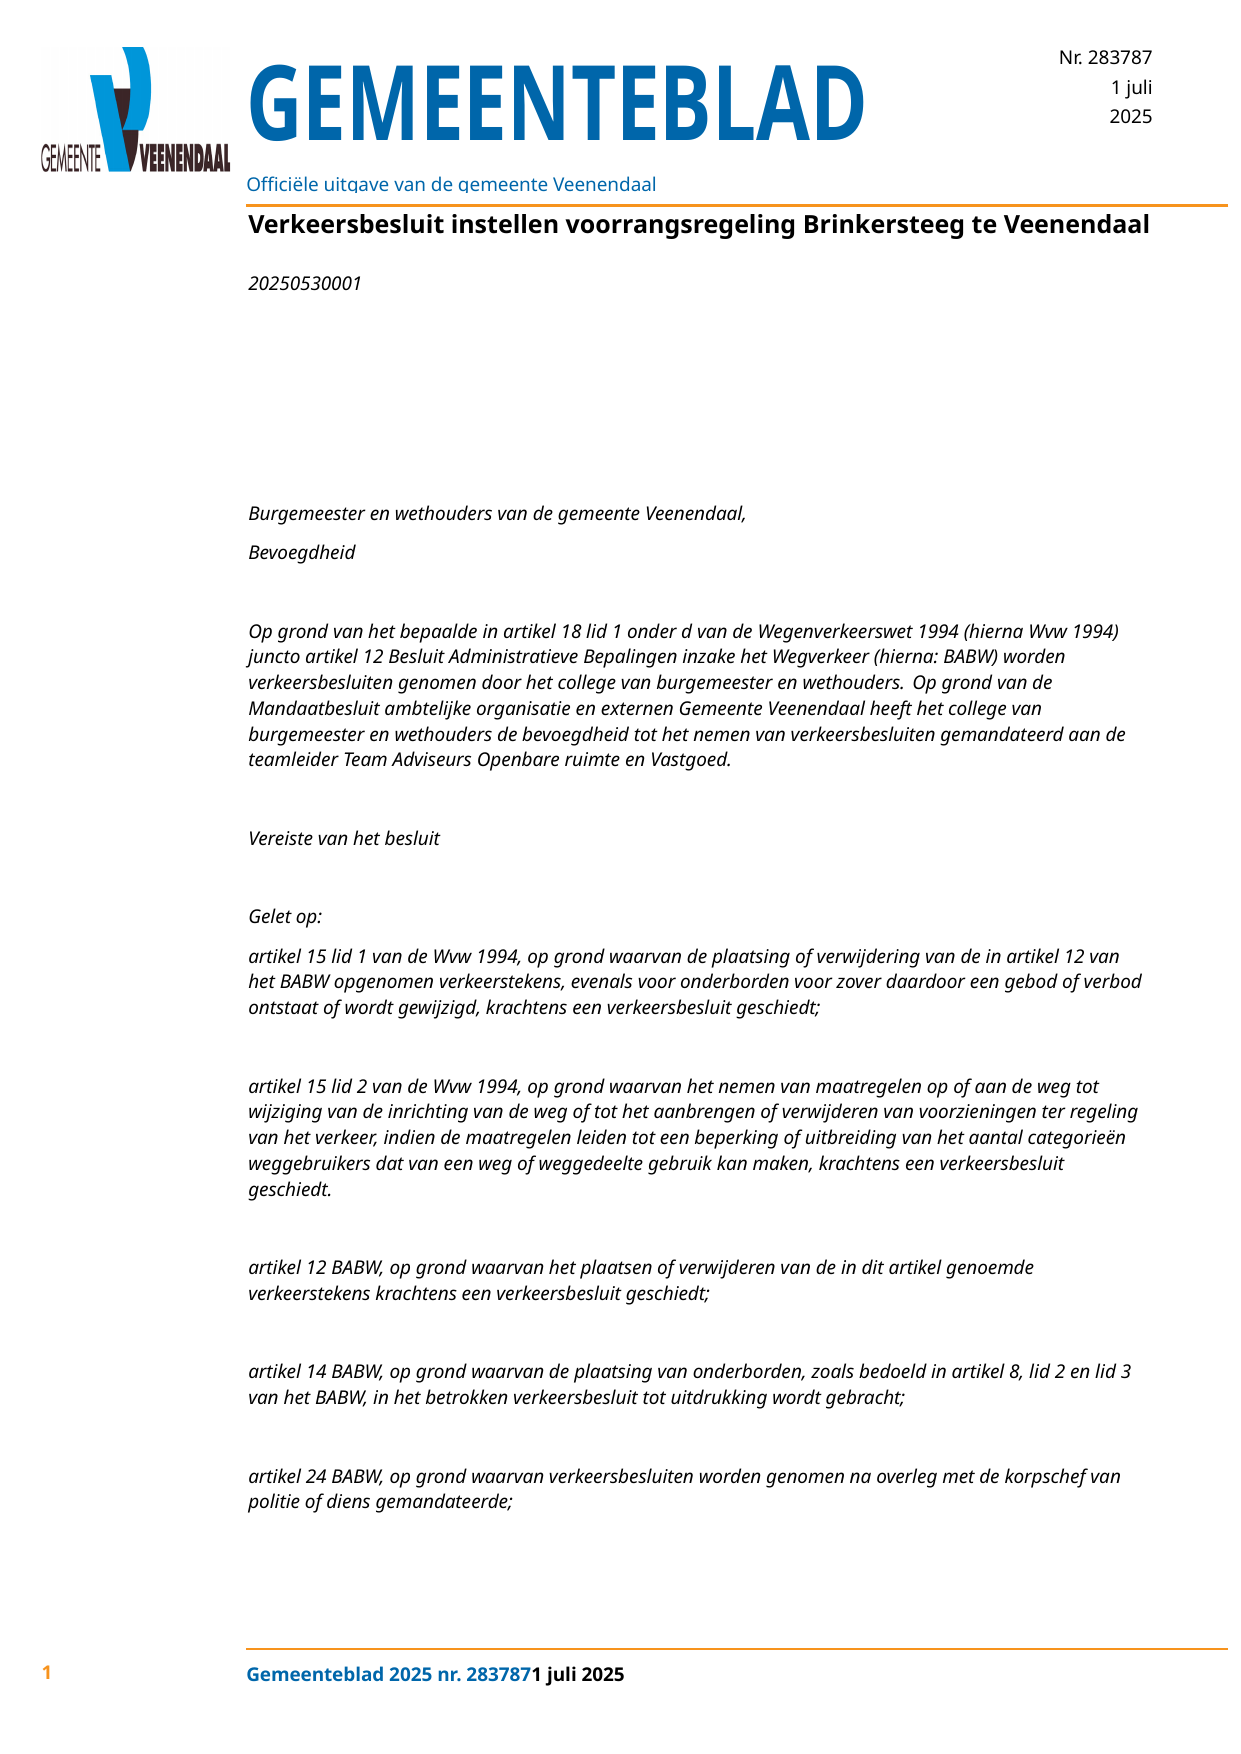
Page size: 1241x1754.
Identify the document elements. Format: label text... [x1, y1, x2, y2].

text 20250530001 [248, 270, 1152, 296]
picture [41, 47, 130, 172]
text artikel 14 BABW, op grond waarvan de plaatsing van onderborden, zoals bedoeld in artikel 8, lid 2 en lid 3 van het BABW, in het betrokken verkeersbesluit tot uitdrukking wordt gebracht; [248, 1359, 1152, 1410]
text Burgemeester en wethouders van de gemeente Veenendaal, [248, 500, 1152, 526]
picture [123, 47, 231, 172]
text artikel 15 lid 2 van de Wvw 1994, op grond waarvan het nemen van maatregelen op of aan de weg tot wijziging van de inrichting van de weg of tot het aanbrengen of verwijderen van voorzieningen ter regeling van het verkeer, indien de maatregelen leiden tot een beperking of uitbreiding van het aantal categorieën weggebruikers dat van een weg of weggedeelte gebruik kan maken, krachtens een verkeersbesluit geschiedt. [248, 1073, 1152, 1202]
text Vereiste van het besluit [248, 825, 1152, 851]
text artikel 24 BABW, op grond waarvan verkeersbesluiten worden genomen na overleg met de korpschef van politie of diens gemandateerde; [248, 1463, 1152, 1514]
text Verkeersbesluit instellen voorrangsregeling Brinkersteeg te Veenendaal [248, 207, 1152, 241]
text Op grond van het bepaalde in artikel 18 lid 1 onder d van de Wegenverkeerswet 1994 (hierna Wvw 1994) juncto artikel 12 Besluit Administratieve Bepalingen inzake het Wegverkeer (hierna: BABW) worden verkeersbesluiten genomen door het college van burgemeester en wethouders. Op grond van de Mandaatbesluit ambtelijke organisatie en externen Gemeente Veenendaal heeft het college van burgemeester en wethouders de bevoegdheid tot het nemen van verkeersbesluiten gemandateerd aan de teamleider Team Adviseurs Openbare ruimte en Vastgoed. [248, 618, 1152, 772]
text artikel 12 BABW, op grond waarvan het plaatsen of verwijderen van de in dit artikel genoemde verkeerstekens krachtens een verkeersbesluit geschiedt; [248, 1254, 1152, 1306]
text artikel 15 lid 1 van de Wvw 1994, op grond waarvan de plaatsing of verwijdering van de in artikel 12 van het BABW opgenomen verkeerstekens, evenals voor onderborden voor zover daardoor een gebod of verbod ontstaat of wordt gewijzigd, krachtens een verkeersbesluit geschiedt; [248, 943, 1152, 1020]
text Bevoegdheid [248, 539, 1152, 565]
text Gelet op: [248, 904, 1152, 929]
